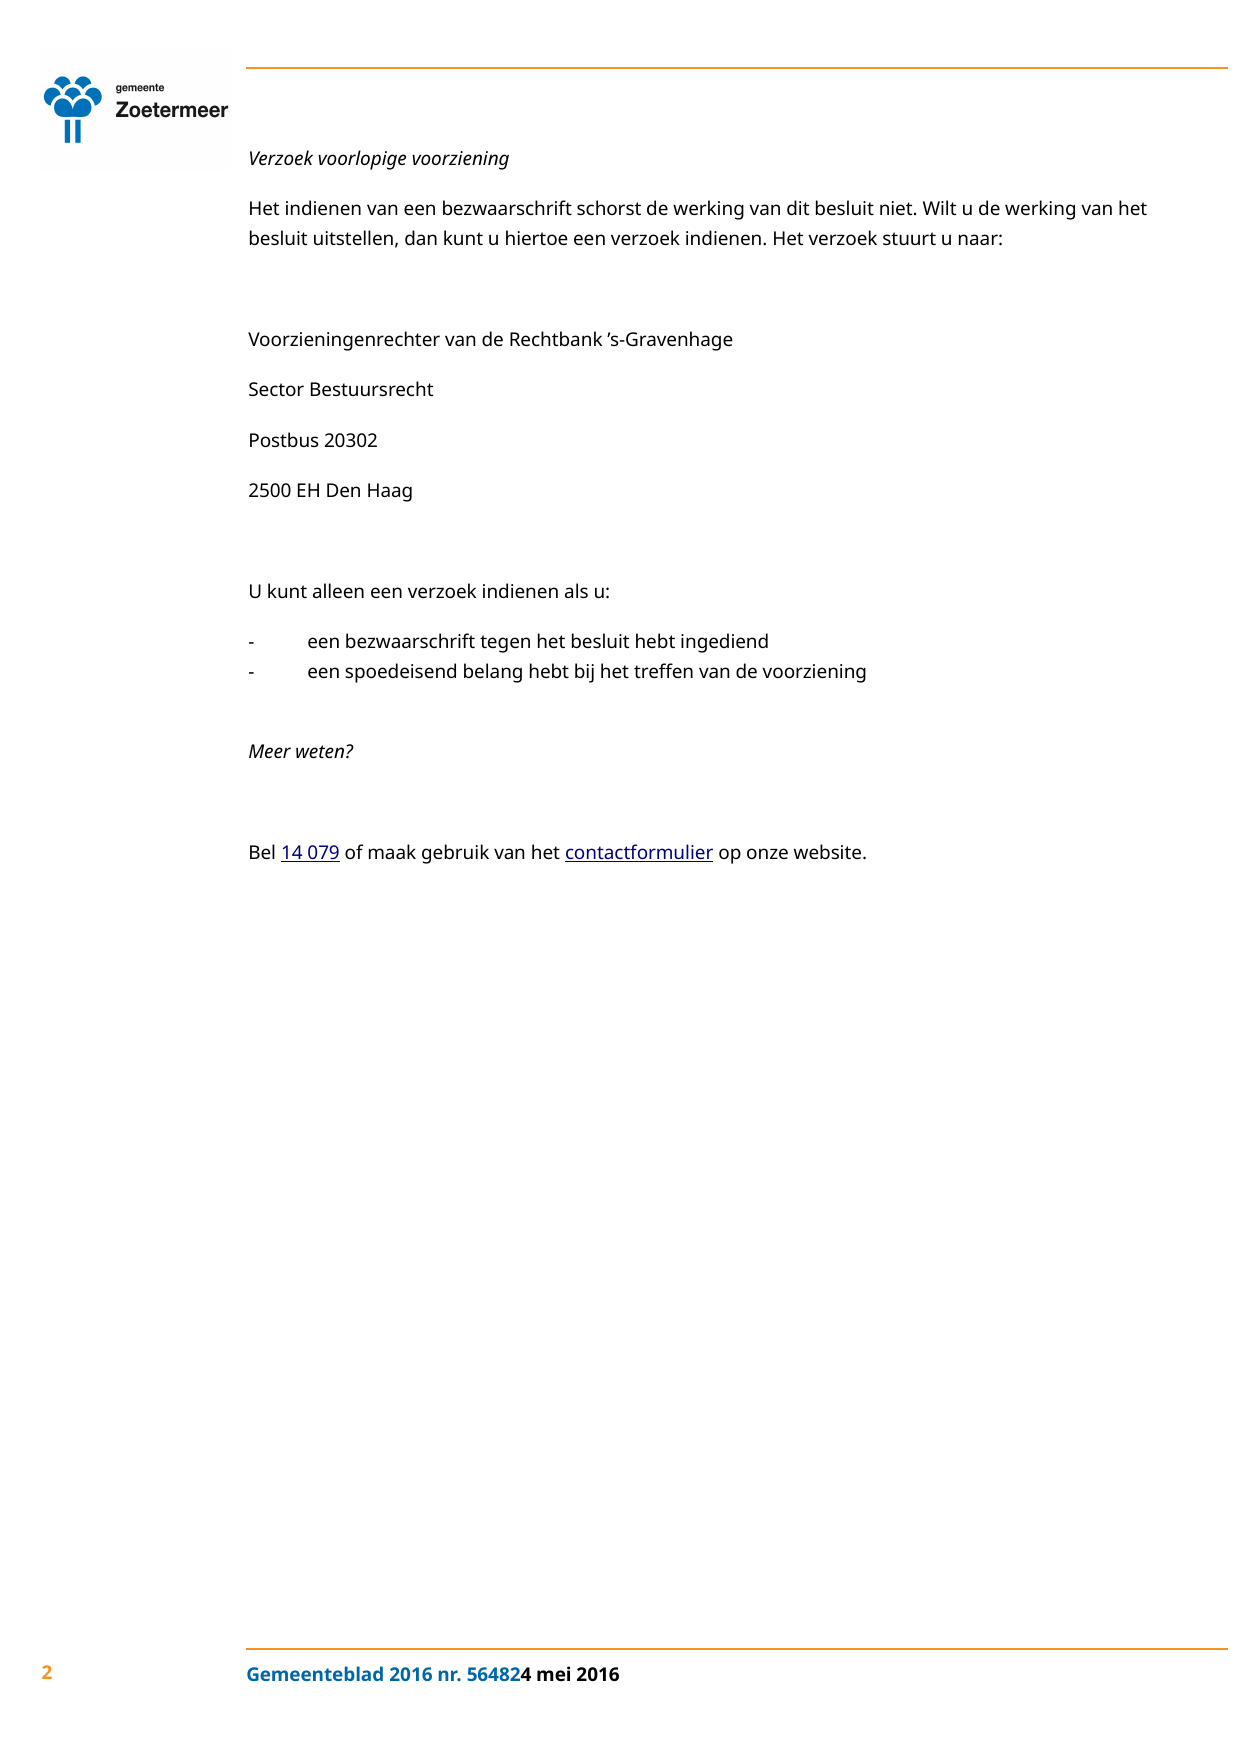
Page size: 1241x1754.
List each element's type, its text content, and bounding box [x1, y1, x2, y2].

list een bezwaarschrift tegen het besluit hebt ingediend [248, 628, 1152, 654]
text U kunt alleen een verzoek indienen als u: [248, 578, 1152, 604]
text Voorzieningenrechter van de Rechtbank ’s-Gravenhage [248, 326, 1152, 352]
text Bel 14 079 of maak gebruik van het contactformulier op onze website. [248, 839, 1152, 865]
text Sector Bestuursrecht [248, 376, 1152, 402]
text Het indienen van een bezwaarschrift schorst de werking van dit besluit niet. Wilt u de werking van het besluit uitstellen, dan kunt u hiertoe een verzoek indienen. Het verzoek stuurt u naar: [248, 196, 1152, 251]
text 2500 EH Den Haag [248, 477, 1152, 503]
picture [41, 47, 231, 172]
text Meer weten? [248, 738, 1152, 764]
list een spoedeisend belang hebt bij het treffen van de voorziening [248, 658, 1152, 684]
text Verzoek voorlopige voorziening [248, 145, 1152, 171]
text Postbus 20302 [248, 427, 1152, 453]
